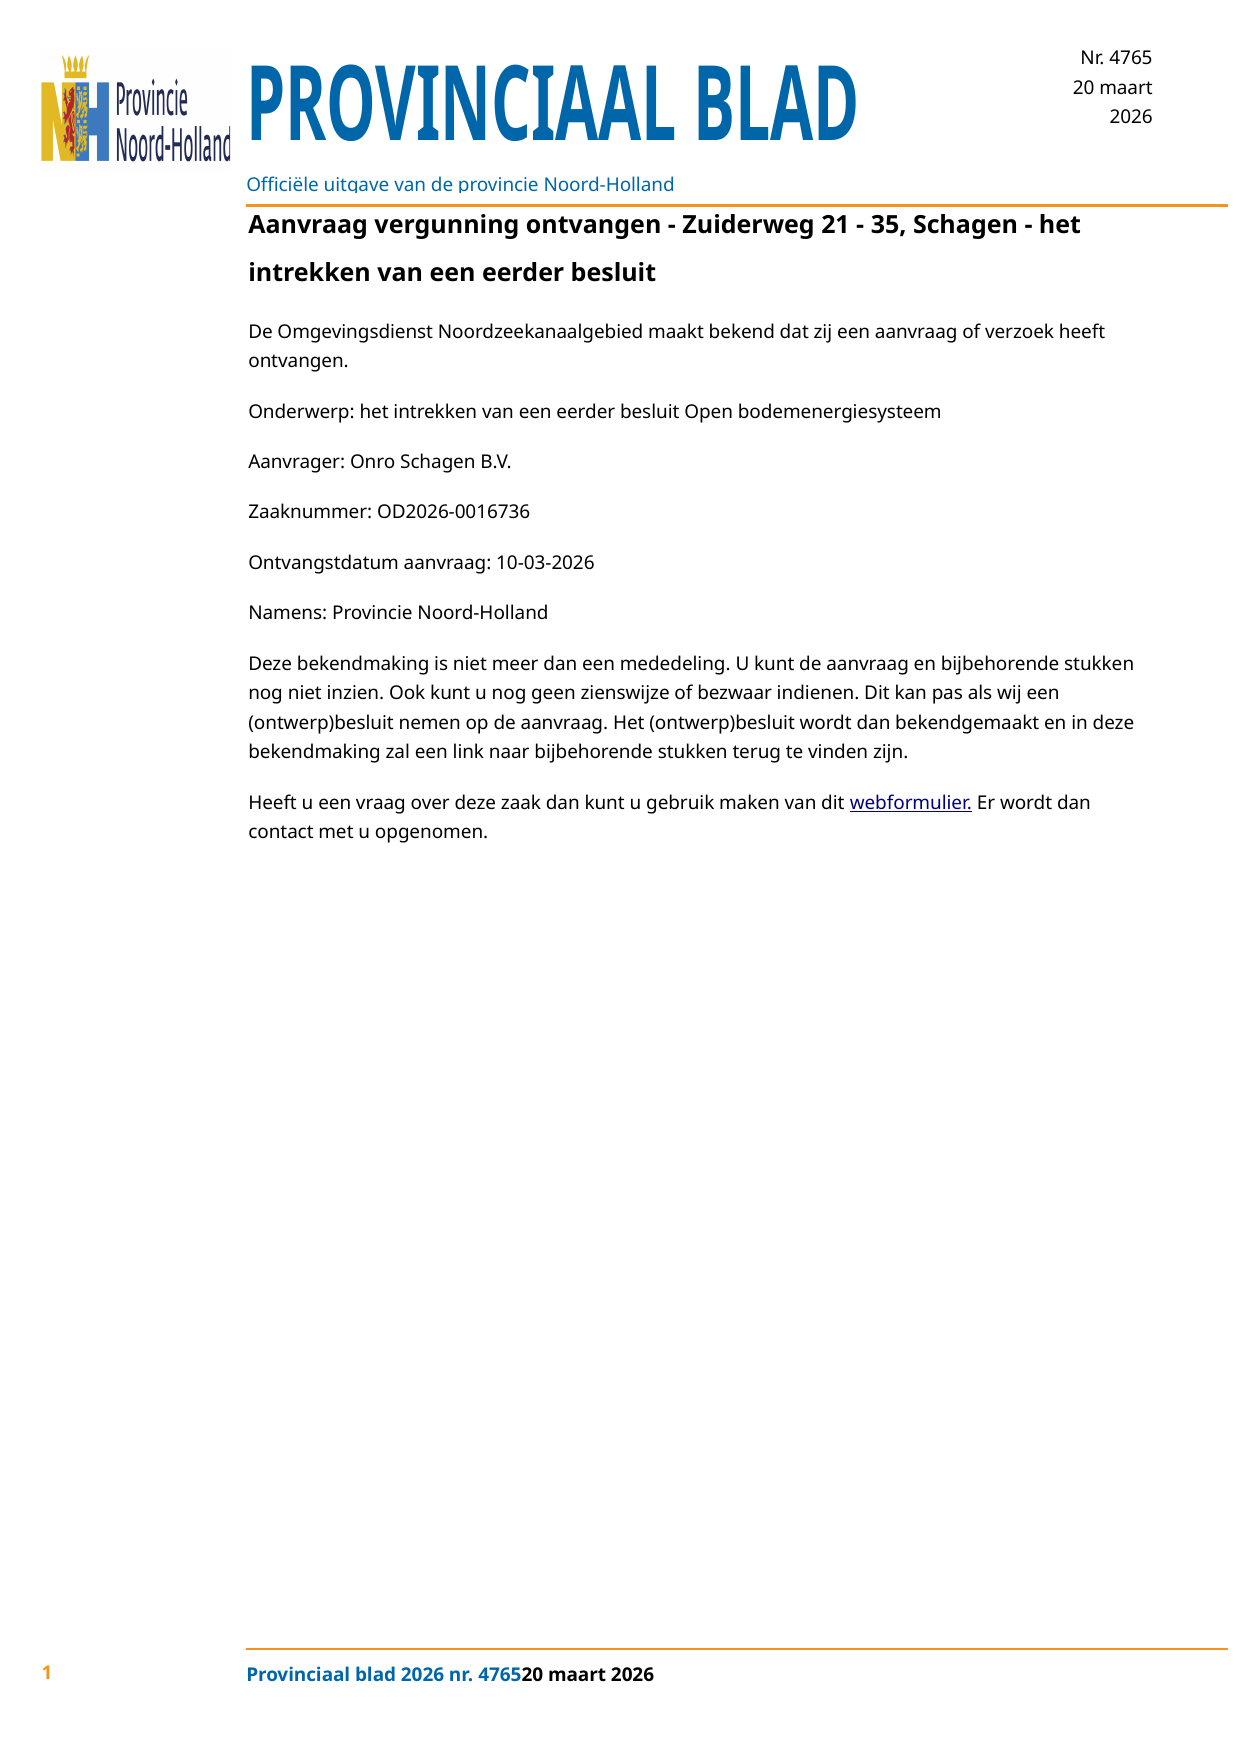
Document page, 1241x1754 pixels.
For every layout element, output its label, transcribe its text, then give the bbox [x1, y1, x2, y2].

text Onderwerp: het intrekken van een eerder besluit Open bodemenergiesysteem [248, 398, 1152, 424]
text Ontvangstdatum aanvraag: 10-03-2026 [248, 549, 1152, 575]
text Deze bekendmaking is niet meer dan een mededeling. U kunt de aanvraag en bijbehorende stukken nog niet inzien. Ook kunt u nog geen zienswijze of bezwaar indienen. Dit kan pas als wij een (ontwerp)besluit nemen op de aanvraag. Het (ontwerp)besluit wordt dan bekendgemaakt en in deze bekendmaking zal een link naar bijbehorende stukken terug te vinden zijn. [248, 650, 1152, 764]
text Namens: Provincie Noord-Holland [248, 599, 1152, 625]
text Aanvraag vergunning ontvangen - Zuiderweg 21 - 35, Schagen - het intrekken van een eerder besluit [248, 207, 1152, 288]
text De Omgevingsdienst Noordzeekanaalgebied maakt bekend dat zij een aanvraag of verzoek heeft ontvangen. [248, 318, 1152, 373]
text Heeft u een vraag over deze zaak dan kunt u gebruik maken van dit webformulier. Er wordt dan contact met u opgenomen. [248, 789, 1152, 844]
picture [41, 47, 231, 172]
text Aanvrager: Onro Schagen B.V. [248, 448, 1152, 474]
text Zaaknummer: OD2026-0016736 [248, 499, 1152, 524]
